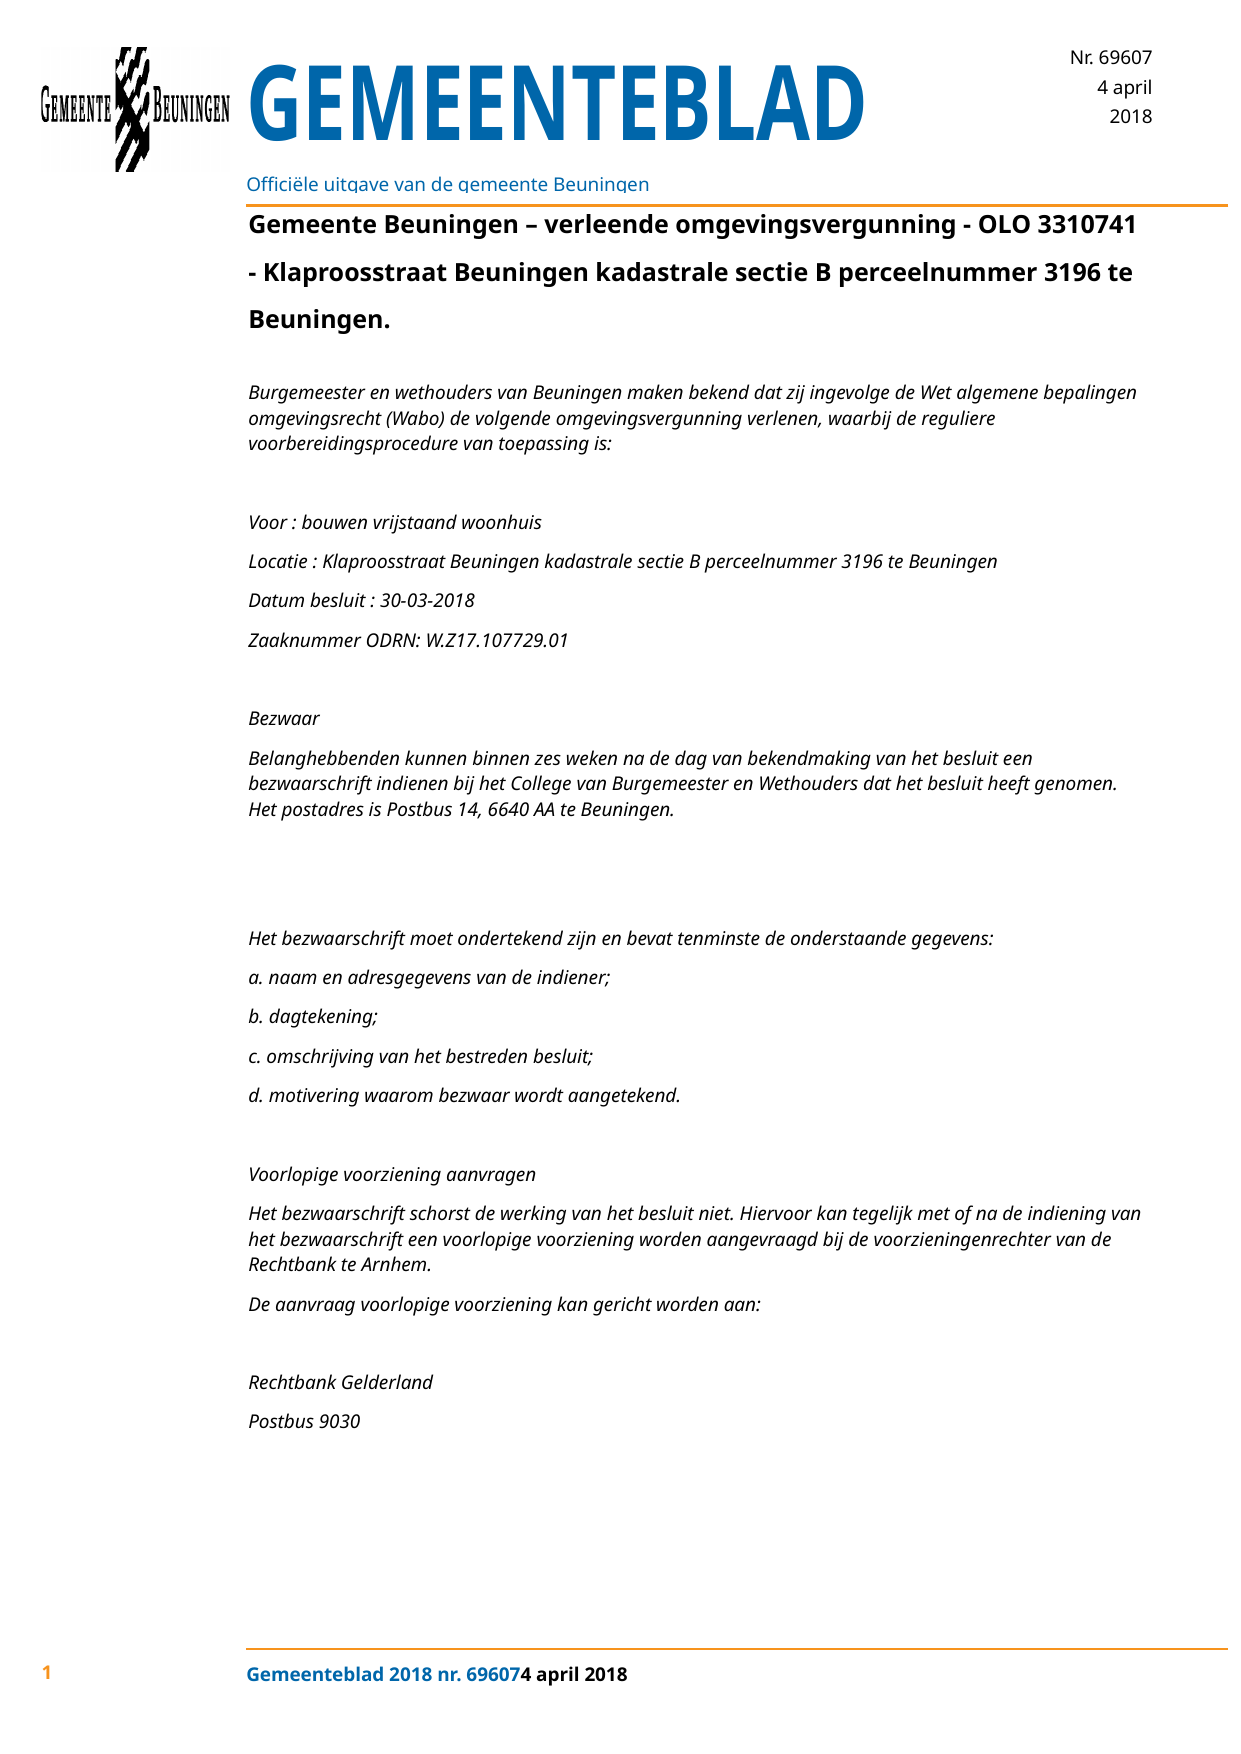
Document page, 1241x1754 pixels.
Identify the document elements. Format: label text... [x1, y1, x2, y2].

text Voorlopige voorziening aanvragen [248, 1161, 1152, 1186]
text De aanvraag voorlopige voorziening kan gericht worden aan: [248, 1291, 1152, 1316]
text Locatie : Klaproosstraat Beuningen kadastrale sectie B perceelnummer 3196 te Beuningen [248, 548, 1152, 574]
text Voor : bouwen vrijstaand woonhuis [248, 509, 1152, 535]
text a. naam en adresgegevens van de indiener; [248, 964, 1152, 990]
text Bezwaar [248, 705, 1152, 731]
text d. motivering waarom bezwaar wordt aangetekend. [248, 1082, 1152, 1108]
text Rechtbank Gelderland [248, 1369, 1152, 1395]
text b. dagtekening; [248, 1004, 1152, 1029]
text Gemeente Beuningen – verleende omgevingsvergunning - OLO 3310741 - Klaproosstraat Beuningen kadastrale sectie B perceelnummer 3196 te Beuningen. [248, 207, 1152, 336]
picture [41, 47, 231, 172]
text Postbus 9030 [248, 1408, 1152, 1434]
text Het bezwaarschrift moet ondertekend zijn en bevat tenminste de onderstaande gegevens: [248, 925, 1152, 951]
text Zaaknummer ODRN: W.Z17.107729.01 [248, 627, 1152, 653]
text Datum besluit : 30-03-2018 [248, 588, 1152, 613]
text Het bezwaarschrift schorst de werking van het besluit niet. Hiervoor kan tegelijk met of na de indiening van het bezwaarschrift een voorlopige voorziening worden aangevraagd bij de voorzieningenrechter van de Rechtbank te Arnhem. [248, 1200, 1152, 1277]
text Belanghebbenden kunnen binnen zes weken na de dag van bekendmaking van het besluit een bezwaarschrift indienen bij het College van Burgemeester en Wethouders dat het besluit heeft genomen. Het postadres is Postbus 14, 6640 AA te Beuningen. [248, 745, 1152, 822]
text c. omschrijving van het bestreden besluit; [248, 1043, 1152, 1069]
text Burgemeester en wethouders van Beuningen maken bekend dat zij ingevolge de Wet algemene bepalingen omgevingsrecht (Wabo) de volgende omgevingsvergunning verlenen, waarbij de reguliere voorbereidingsprocedure van toepassing is: [248, 379, 1152, 456]
